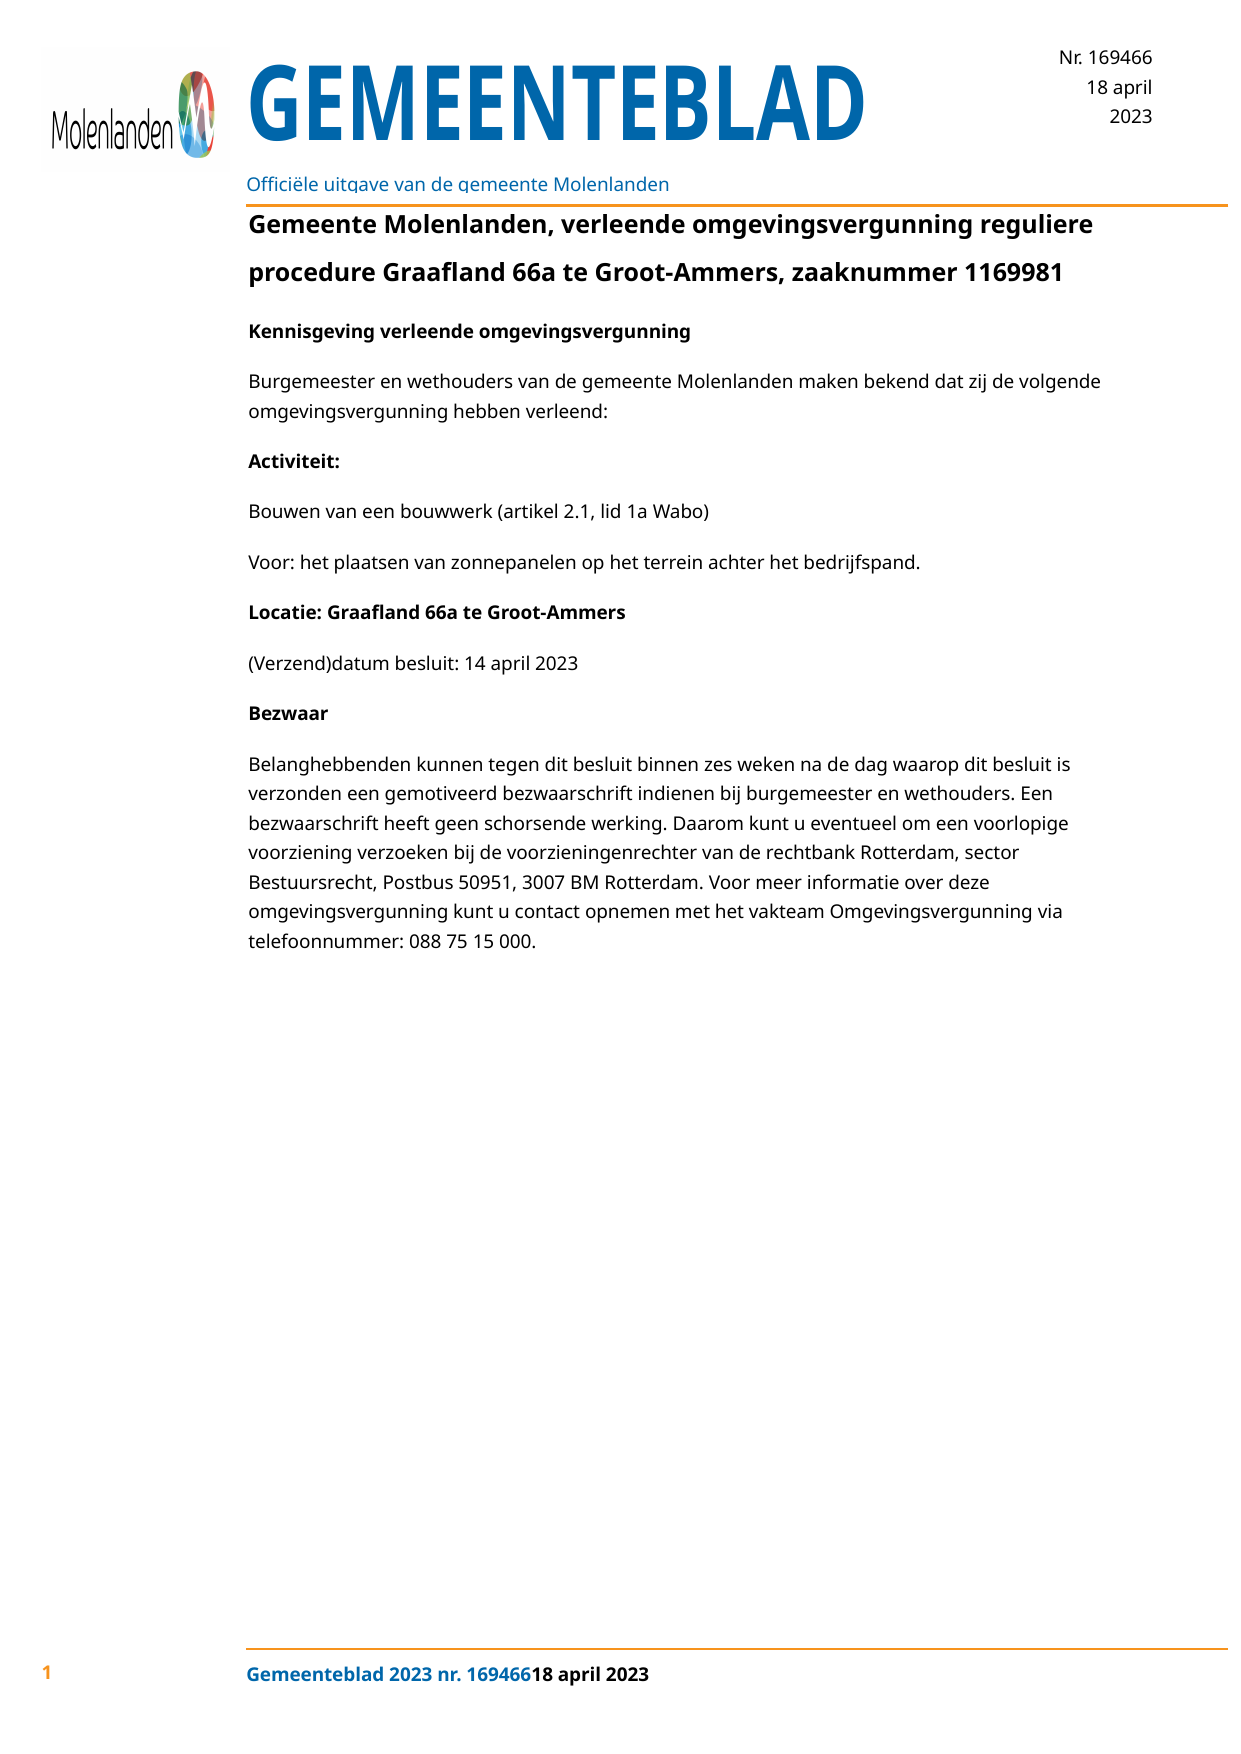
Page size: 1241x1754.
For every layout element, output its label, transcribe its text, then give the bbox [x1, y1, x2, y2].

text Activiteit: [248, 448, 1152, 474]
text Bezwaar [248, 700, 1152, 726]
text Bouwen van een bouwwerk (artikel 2.1, lid 1a Wabo) [248, 499, 1152, 524]
text Kennisgeving verleende omgevingsvergunning [248, 318, 1152, 344]
text (Verzend)datum besluit: 14 april 2023 [248, 650, 1152, 676]
picture [41, 47, 231, 172]
text Belanghebbenden kunnen tegen dit besluit binnen zes weken na de dag waarop dit besluit is verzonden een gemotiveerd bezwaarschrift indienen bij burgemeester en wethouders. Een bezwaarschrift heeft geen schorsende werking. Daarom kunt u eventueel om een voorlopige voorziening verzoeken bij de voorzieningenrechter van de rechtbank Rotterdam, sector Bestuursrecht, Postbus 50951, 3007 BM Rotterdam. Voor meer informatie over deze omgevingsvergunning kunt u contact opnemen met het vakteam Omgevingsvergunning via telefoonnummer: 088 75 15 000. [248, 751, 1152, 954]
text Voor: het plaatsen van zonnepanelen op het terrein achter het bedrijfspand. [248, 549, 1152, 575]
text Burgemeester en wethouders van de gemeente Molenlanden maken bekend dat zij de volgende omgevingsvergunning hebben verleend: [248, 368, 1152, 424]
text Gemeente Molenlanden, verleende omgevingsvergunning reguliere procedure Graafland 66a te Groot-Ammers, zaaknummer 1169981 [248, 207, 1152, 288]
text Locatie: Graafland 66a te Groot-Ammers [248, 599, 1152, 625]
